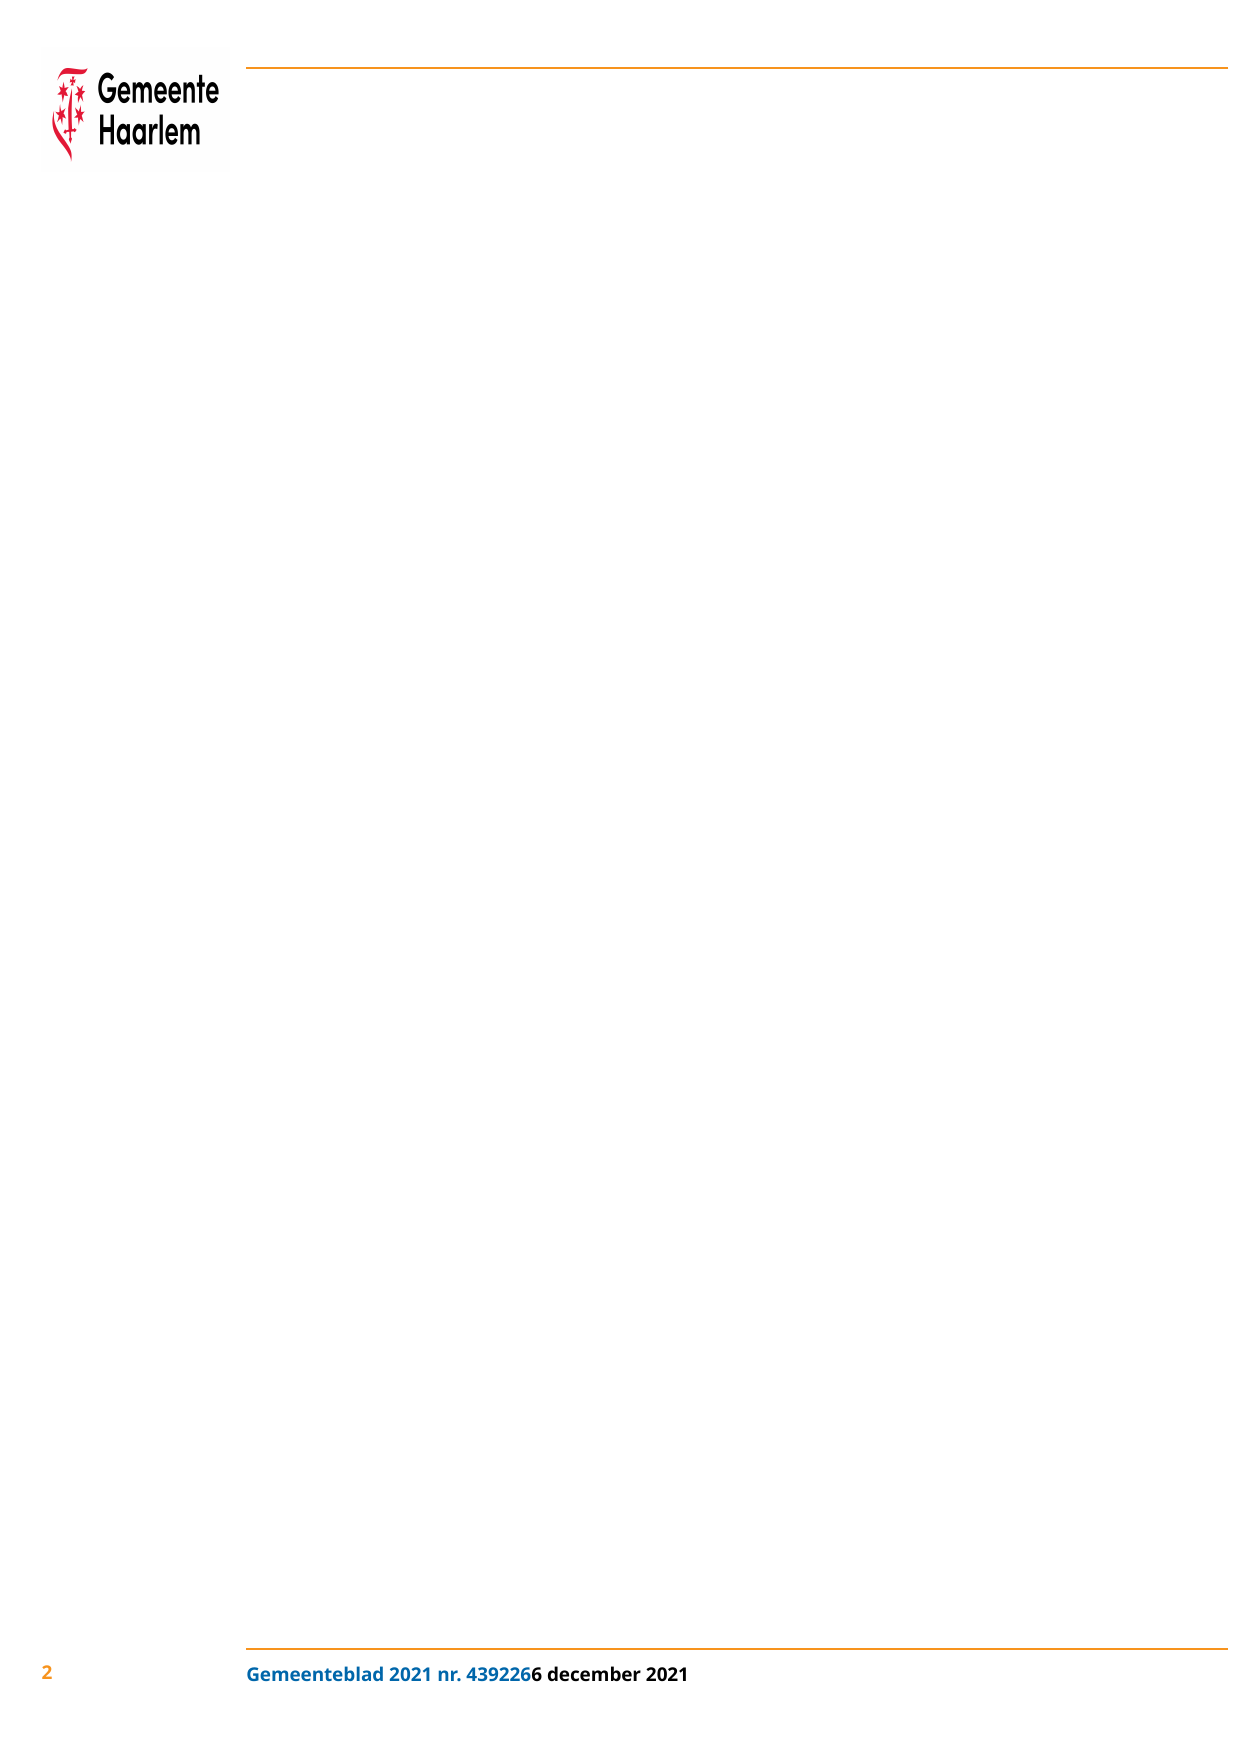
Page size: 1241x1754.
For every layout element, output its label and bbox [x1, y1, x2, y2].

picture [41, 47, 231, 172]
